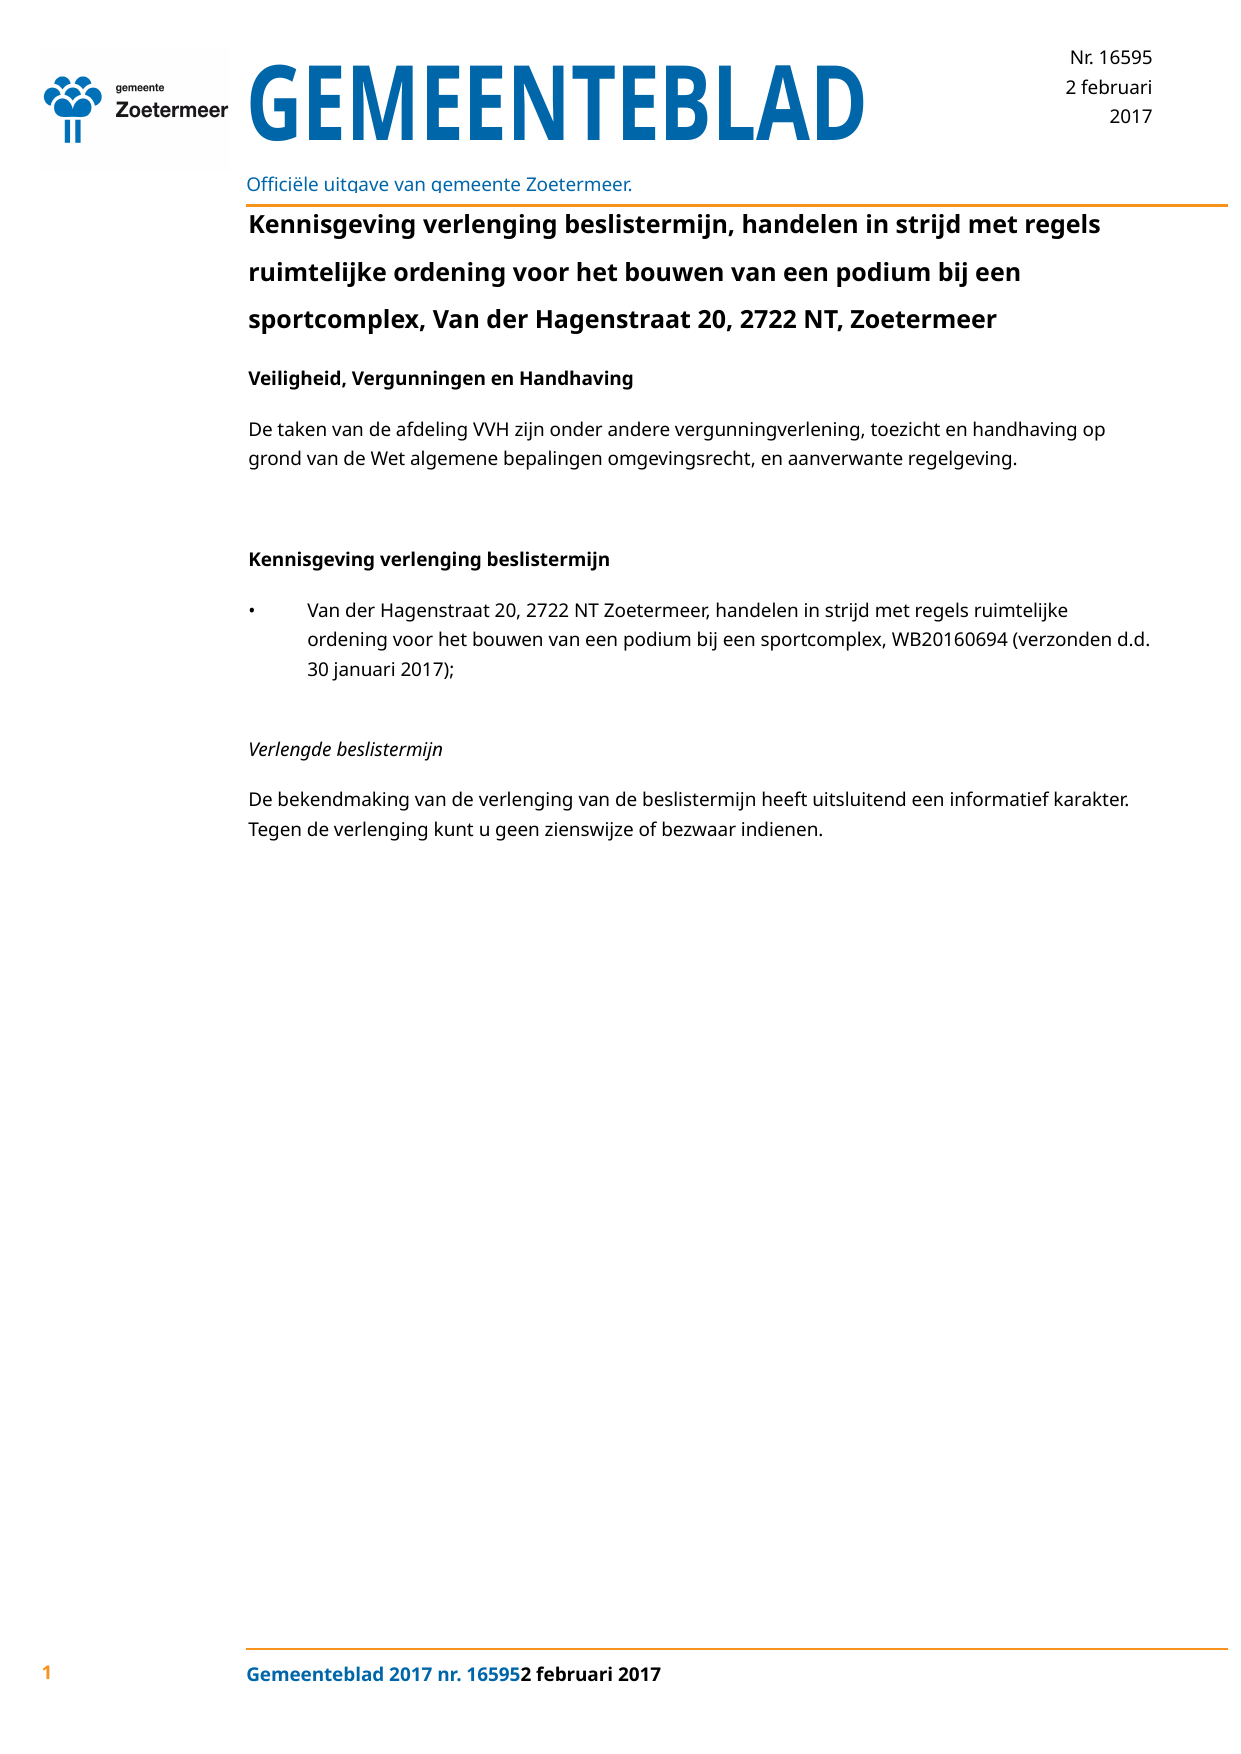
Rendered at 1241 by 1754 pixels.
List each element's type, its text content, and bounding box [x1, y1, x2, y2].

text Kennisgeving verlenging beslistermijn [248, 546, 1152, 572]
text Veiligheid, Vergunningen en Handhaving [248, 366, 1152, 391]
text De bekendmaking van de verlenging van de beslistermijn heeft uitsluitend een informatief karakter. Tegen de verlenging kunt u geen zienswijze of bezwaar indienen. [248, 786, 1152, 842]
text Kennisgeving verlenging beslistermijn, handelen in strijd met regels ruimtelijke ordening voor het bouwen van een podium bij een sportcomplex, Van der Hagenstraat 20, 2722 NT, Zoetermeer [248, 207, 1152, 336]
picture [41, 47, 231, 172]
text De taken van de afdeling VVH zijn onder andere vergunningverlening, toezicht en handhaving op grond van de Wet algemene bepalingen omgevingsrecht, en aanverwante regelgeving. [248, 416, 1152, 471]
text Verlengde beslistermijn [248, 736, 1152, 762]
list Van der Hagenstraat 20, 2722 NT Zoetermeer, handelen in strijd met regels ruimtelijke ordening voor het bouwen van een podium bij een sportcomplex, WB20160694 (verzonden d.d. 30 januari 2017); [248, 597, 1152, 682]
